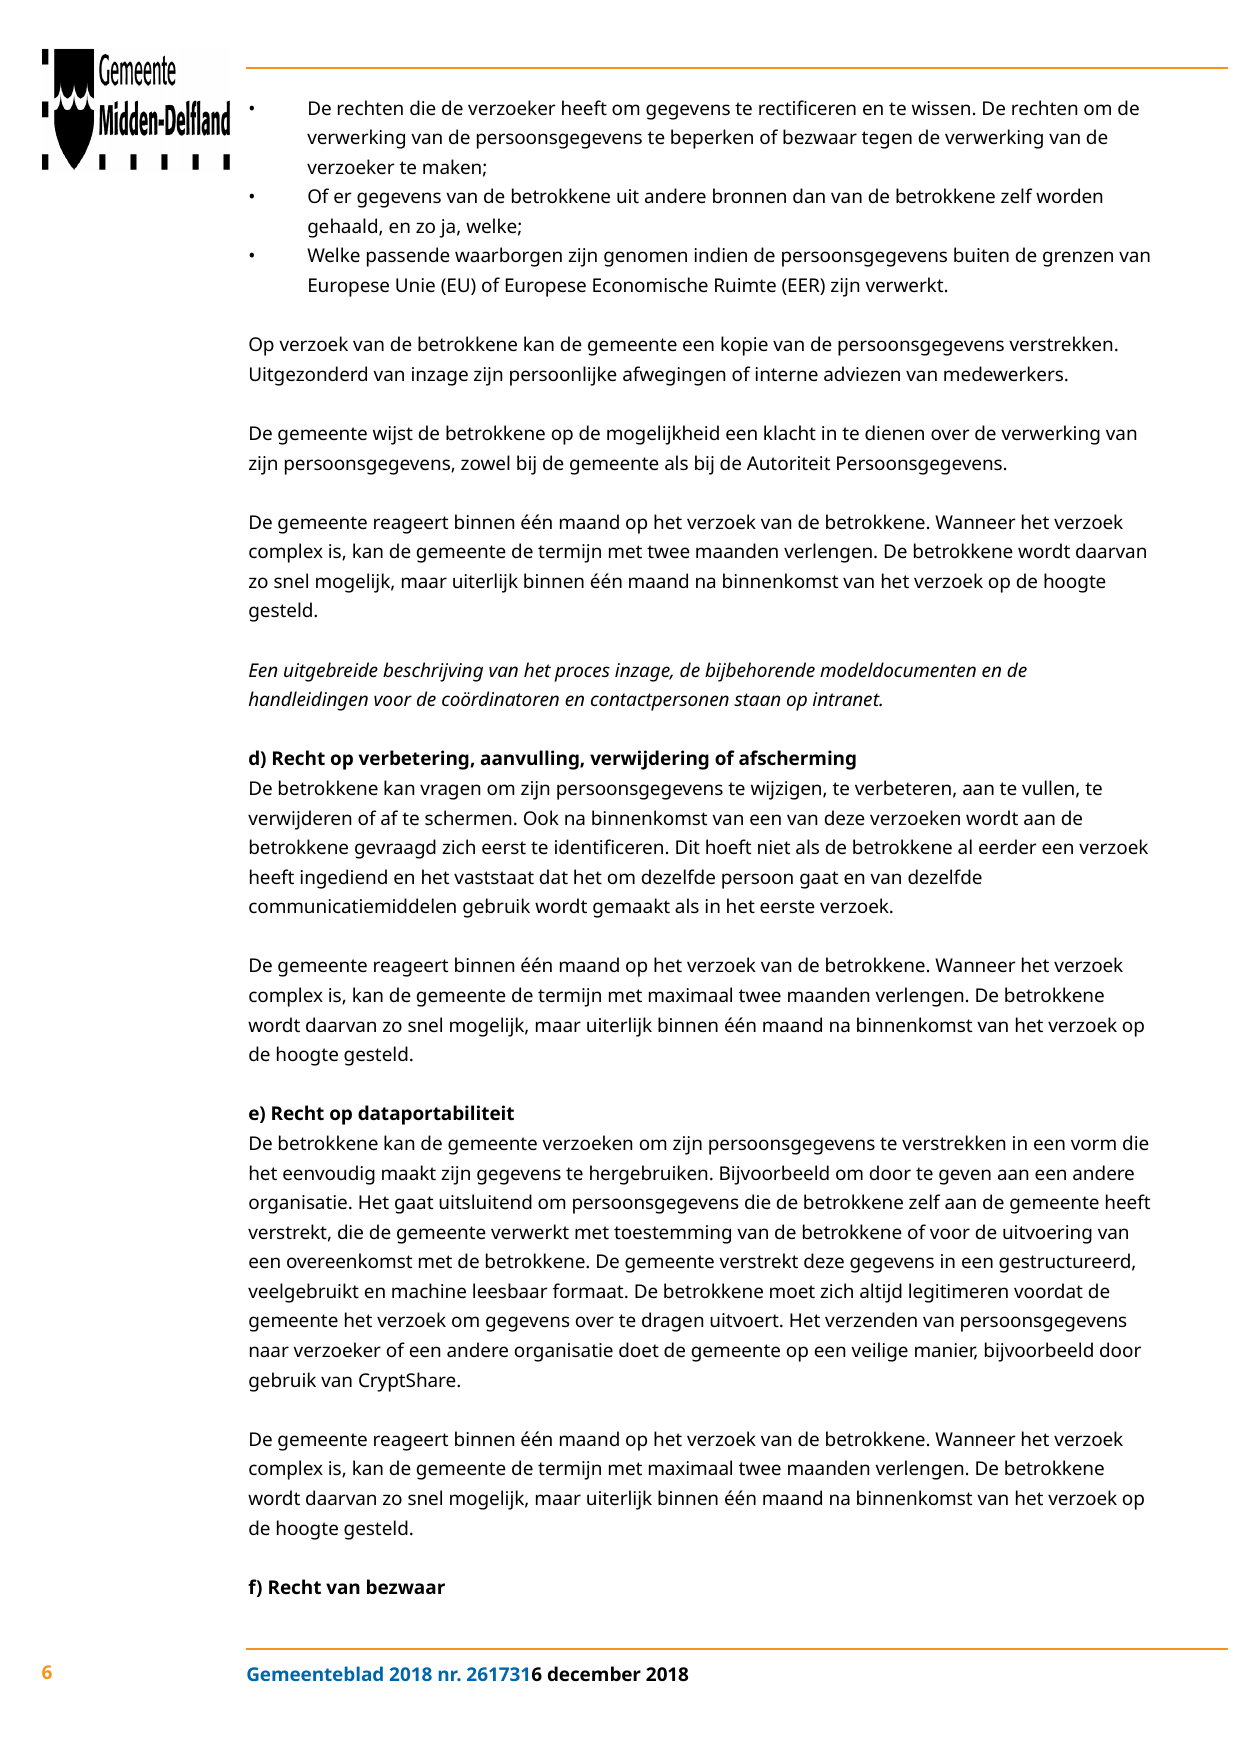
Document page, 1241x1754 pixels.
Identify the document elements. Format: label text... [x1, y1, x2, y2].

text e) Recht op dataportabiliteit [248, 1101, 1152, 1126]
text Een uitgebreide beschrijving van het proces inzage, de bijbehorende modeldocumenten en de handleidingen voor de coördinatoren en contactpersonen staan op intranet. [248, 657, 1152, 712]
list Welke passende waarborgen zijn genomen indien de persoonsgegevens buiten de grenzen van Europese Unie (EU) of Europese Economische Ruimte (EER) zijn verwerkt. [248, 243, 1152, 298]
text De gemeente reageert binnen één maand op het verzoek van de betrokkene. Wanneer het verzoek complex is, kan de gemeente de termijn met maximaal twee maanden verlengen. De betrokkene wordt daarvan zo snel mogelijk, maar uiterlijk binnen één maand na binnenkomst van het verzoek op de hoogte gesteld. [248, 1426, 1152, 1541]
text De gemeente reageert binnen één maand op het verzoek van de betrokkene. Wanneer het verzoek complex is, kan de gemeente de termijn met twee maanden verlengen. De betrokkene wordt daarvan zo snel mogelijk, maar uiterlijk binnen één maand na binnenkomst van het verzoek op de hoogte gesteld. [248, 509, 1152, 623]
text Op verzoek van de betrokkene kan de gemeente een kopie van de persoonsgegevens verstrekken. Uitgezonderd van inzage zijn persoonlijke afwegingen of interne adviezen van medewerkers. [248, 331, 1152, 387]
list De rechten die de verzoeker heeft om gegevens te rectificeren en te wissen. De rechten om de verwerking van de persoonsgegevens te beperken of bezwaar tegen de verwerking van de verzoeker te maken; [248, 95, 1152, 180]
text f) Recht van bezwaar [248, 1574, 1152, 1600]
text De gemeente reageert binnen één maand op het verzoek van de betrokkene. Wanneer het verzoek complex is, kan de gemeente de termijn met maximaal twee maanden verlengen. De betrokkene wordt daarvan zo snel mogelijk, maar uiterlijk binnen één maand na binnenkomst van het verzoek op de hoogte gesteld. [248, 953, 1152, 1067]
text De betrokkene kan de gemeente verzoeken om zijn persoonsgegevens te verstrekken in een vorm die het eenvoudig maakt zijn gegevens te hergebruiken. Bijvoorbeeld om door te geven aan een andere organisatie. Het gaat uitsluitend om persoonsgegevens die de betrokkene zelf aan de gemeente heeft verstrekt, die de gemeente verwerkt met toestemming van de betrokkene of voor de uitvoering van een overeenkomst met de betrokkene. De gemeente verstrekt deze gegevens in een gestructureerd, veelgebruikt en machine leesbaar formaat. De betrokkene moet zich altijd legitimeren voordat de gemeente het verzoek om gegevens over te dragen uitvoert. Het verzenden van persoonsgegevens naar verzoeker of een andere organisatie doet de gemeente op een veilige manier, bijvoorbeeld door gebruik van CryptShare. [248, 1130, 1152, 1393]
text d) Recht op verbetering, aanvulling, verwijdering of afscherming [248, 746, 1152, 771]
text De betrokkene kan vragen om zijn persoonsgegevens te wijzigen, te verbeteren, aan te vullen, te verwijderen of af te schermen. Ook na binnenkomst van een van deze verzoeken wordt aan de betrokkene gevraagd zich eerst te identificeren. Dit hoeft niet als de betrokkene al eerder een verzoek heeft ingediend en het vaststaat dat het om dezelfde persoon gaat en van dezelfde communicatiemiddelen gebruik wordt gemaakt als in het eerste verzoek. [248, 775, 1152, 919]
picture [41, 47, 231, 172]
list Of er gegevens van de betrokkene uit andere bronnen dan van de betrokkene zelf worden gehaald, en zo ja, welke; [248, 183, 1152, 239]
text De gemeente wijst de betrokkene op de mogelijkheid een klacht in te dienen over de verwerking van zijn persoonsgegevens, zowel bij de gemeente als bij de Autoriteit Persoonsgegevens. [248, 420, 1152, 476]
